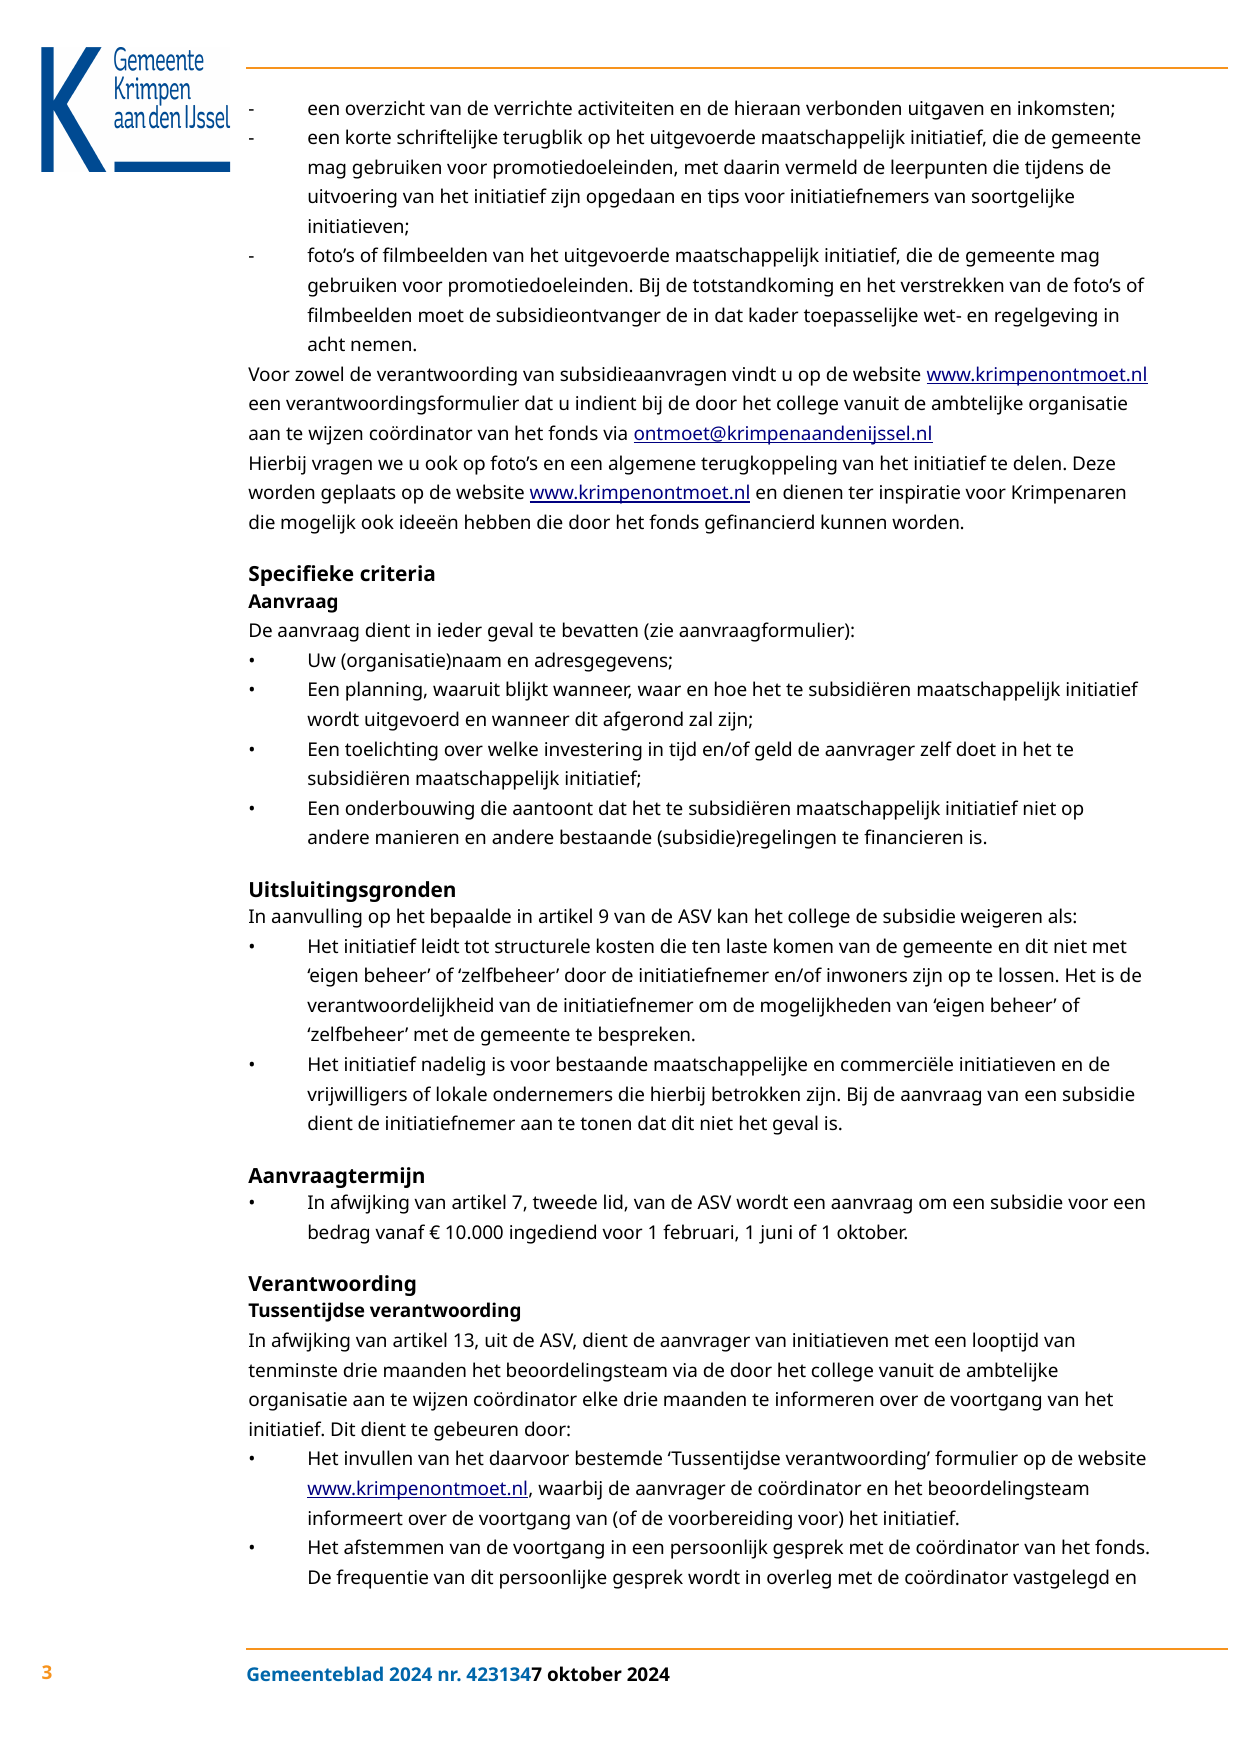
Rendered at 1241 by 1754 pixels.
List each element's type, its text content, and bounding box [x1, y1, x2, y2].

text Aanvraag [248, 588, 1152, 613]
list Een toelichting over welke investering in tijd en/of geld de aanvrager zelf doet in het te subsidiëren maatschappelijk initiatief; [248, 736, 1152, 791]
list Het invullen van het daarvoor bestemde ‘Tussentijdse verantwoording’ formulier op de website www.krimpenontmoet.nl, waarbij de aanvrager de coördinator en het beoordelingsteam informeert over de voortgang van (of de voorbereiding voor) het initiatief. [248, 1446, 1152, 1531]
list foto’s of filmbeelden van het uitgevoerde maatschappelijk initiatief, die de gemeente mag gebruiken voor promotiedoeleinden. Bij de totstandkoming en het verstrekken van de foto’s of filmbeelden moet de subsidieontvanger de in dat kader toepasselijke wet- en regelgeving in acht nemen. [248, 243, 1152, 357]
list Een planning, waaruit blijkt wanneer, waar en hoe het te subsidiëren maatschappelijk initiatief wordt uitgevoerd en wanneer dit afgerond zal zijn; [248, 677, 1152, 732]
text In afwijking van artikel 13, uit de ASV, dient de aanvrager van initiatieven met een looptijd van tenminste drie maanden het beoordelingsteam via de door het college vanuit de ambtelijke organisatie aan te wijzen coördinator elke drie maanden te informeren over de voortgang van het initiatief. Dit dient te gebeuren door: [248, 1327, 1152, 1442]
text Aanvraagtermijn [248, 1161, 1152, 1189]
list In afwijking van artikel 7, tweede lid, van de ASV wordt een aanvraag om een subsidie voor een bedrag vanaf € 10.000 ingediend voor 1 februari, 1 juni of 1 oktober. [248, 1189, 1152, 1244]
text In aanvulling op het bepaalde in artikel 9 van de ASV kan het college de subsidie weigeren als: [248, 903, 1152, 929]
list Het initiatief leidt tot structurele kosten die ten laste komen van de gemeente en dit niet met ‘eigen beheer’ of ‘zelfbeheer’ door de initiatiefnemer en/of inwoners zijn op te lossen. Het is de verantwoordelijkheid van de initiatiefnemer om de mogelijkheden van ‘eigen beheer’ of ‘zelfbeheer’ met de gemeente te bespreken. [248, 933, 1152, 1047]
text Hierbij vragen we u ook op foto’s en een algemene terugkoppeling van het initiatief te delen. Deze worden geplaats op de website www.krimpenontmoet.nl en dienen ter inspiratie voor Krimpenaren die mogelijk ook ideeën hebben die door het fonds gefinancierd kunnen worden. [248, 450, 1152, 535]
text Uitsluitingsgronden [248, 875, 1152, 903]
list een overzicht van de verrichte activiteiten en de hieraan verbonden uitgaven en inkomsten; [248, 95, 1152, 121]
text Specifieke criteria [248, 559, 1152, 588]
text Tussentijdse verantwoording [248, 1298, 1152, 1323]
list Uw (organisatie)naam en adresgegevens; [248, 647, 1152, 673]
text Verantwoording [248, 1269, 1152, 1298]
text Voor zowel de verantwoording van subsidieaanvragen vindt u op de website www.krimpenontmoet.nl een verantwoordingsformulier dat u indient bij de door het college vanuit de ambtelijke organisatie aan te wijzen coördinator van het fonds via ontmoet@krimpenaandenijssel.nl [248, 361, 1152, 446]
list Een onderbouwing die aantoont dat het te subsidiëren maatschappelijk initiatief niet op andere manieren en andere bestaande (subsidie)regelingen te financieren is. [248, 795, 1152, 850]
picture [41, 47, 231, 172]
list Het initiatief nadelig is voor bestaande maatschappelijke en commerciële initiatieven en de vrijwilligers of lokale ondernemers die hierbij betrokken zijn. Bij de aanvraag van een subsidie dient de initiatiefnemer aan te tonen dat dit niet het geval is. [248, 1051, 1152, 1136]
list Het afstemmen van de voortgang in een persoonlijk gesprek met de coördinator van het fonds. De frequentie van dit persoonlijke gesprek wordt in overleg met de coördinator vastgelegd en [248, 1534, 1152, 1590]
list een korte schriftelijke terugblik op het uitgevoerde maatschappelijk initiatief, die de gemeente mag gebruiken voor promotiedoeleinden, met daarin vermeld de leerpunten die tijdens de uitvoering van het initiatief zijn opgedaan en tips voor initiatiefnemers van soortgelijke initiatieven; [248, 124, 1152, 239]
text De aanvraag dient in ieder geval te bevatten (zie aanvraagformulier): [248, 617, 1152, 643]
